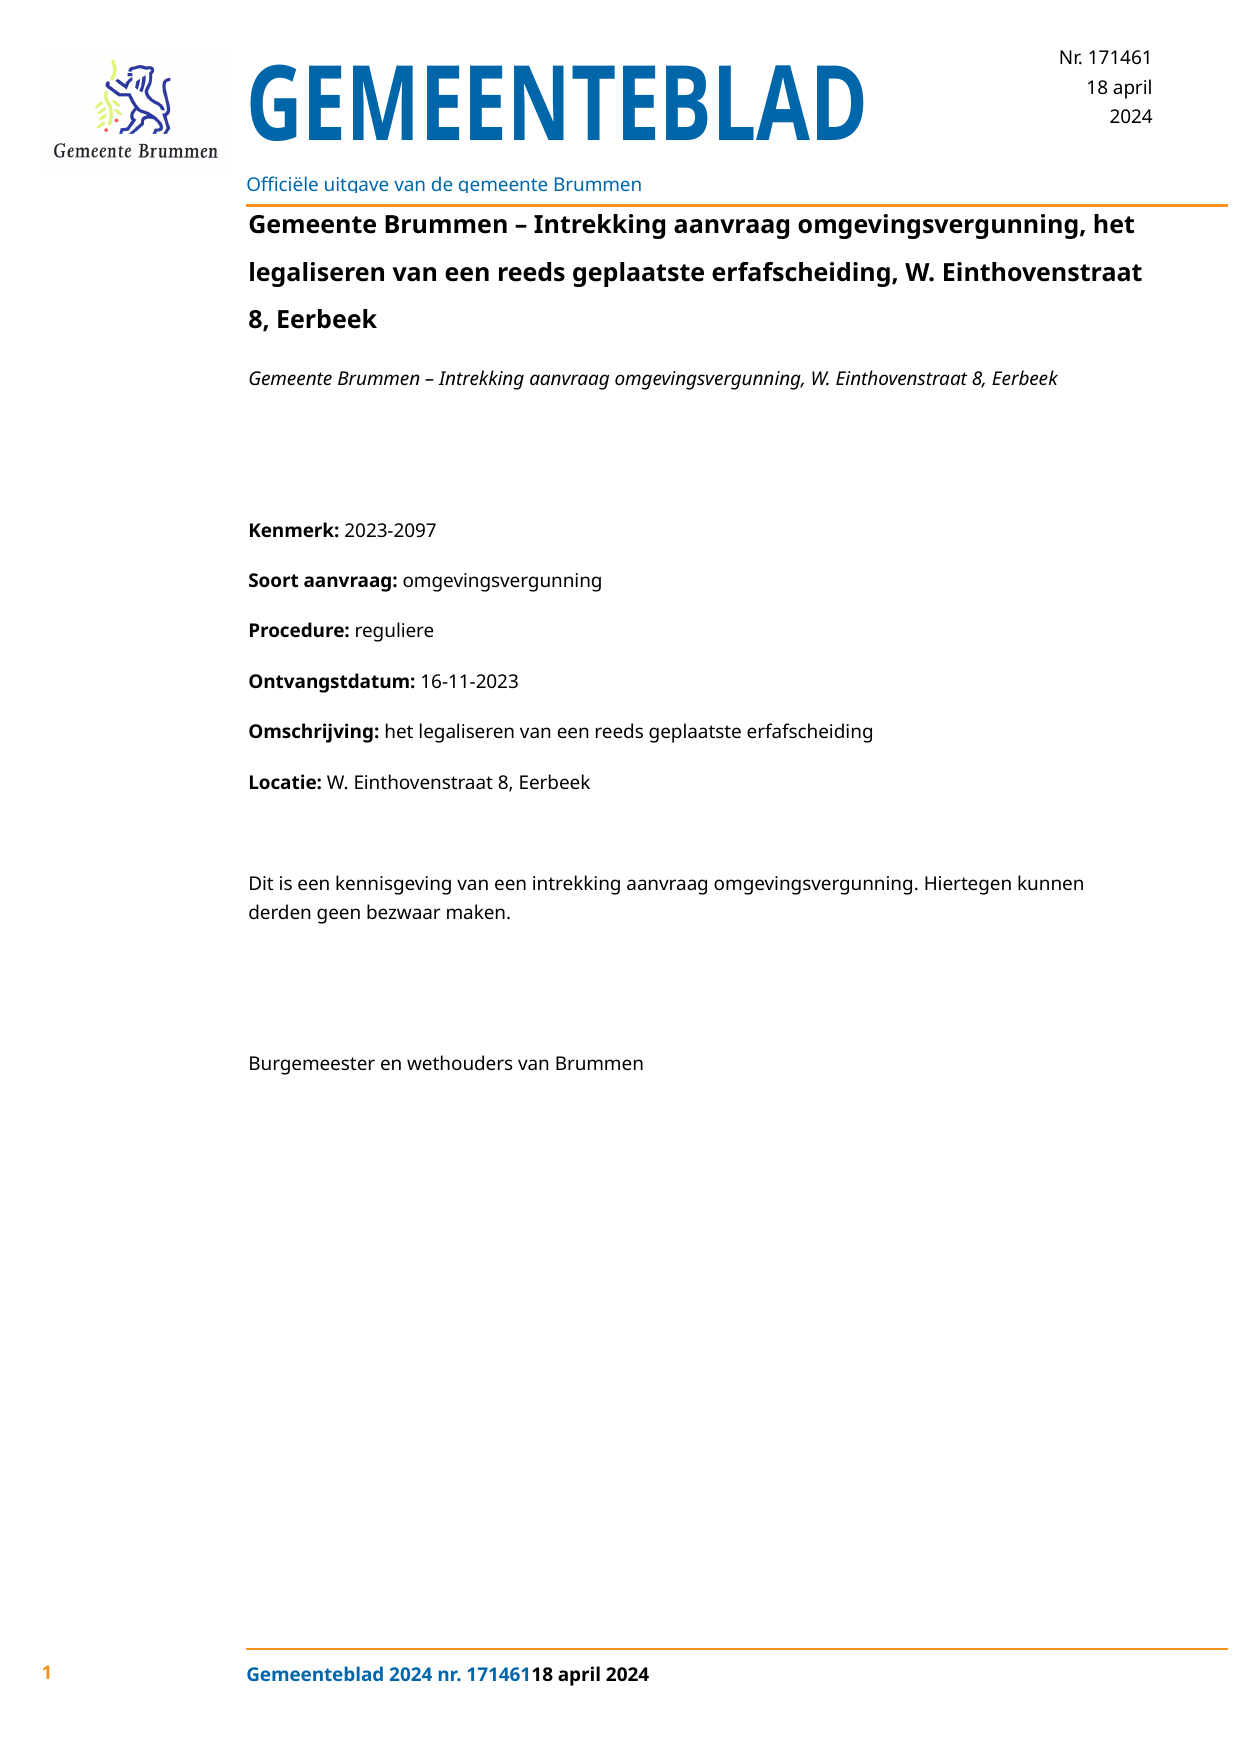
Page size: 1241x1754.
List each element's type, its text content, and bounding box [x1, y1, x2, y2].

text Procedure: reguliere [248, 618, 1152, 643]
text Soort aanvraag: omgevingsvergunning [248, 567, 1152, 593]
text Gemeente Brummen – Intrekking aanvraag omgevingsvergunning, W. Einthovenstraat 8, Eerbeek [248, 366, 1152, 391]
text Dit is een kennisgeving van een intrekking aanvraag omgevingsvergunning. Hiertegen kunnen derden geen bezwaar maken. [248, 870, 1152, 925]
text Kenmerk: 2023-2097 [248, 517, 1152, 542]
text Gemeente Brummen – Intrekking aanvraag omgevingsvergunning, het legaliseren van een reeds geplaatste erfafscheiding, W. Einthovenstraat 8, Eerbeek [248, 207, 1152, 336]
picture [41, 47, 231, 172]
text Ontvangstdatum: 16-11-2023 [248, 668, 1152, 694]
text Locatie: W. Einthovenstraat 8, Eerbeek [248, 769, 1152, 794]
text Omschrijving: het legaliseren van een reeds geplaatste erfafscheiding [248, 718, 1152, 744]
text Burgemeester en wethouders van Brummen [248, 1051, 1152, 1076]
